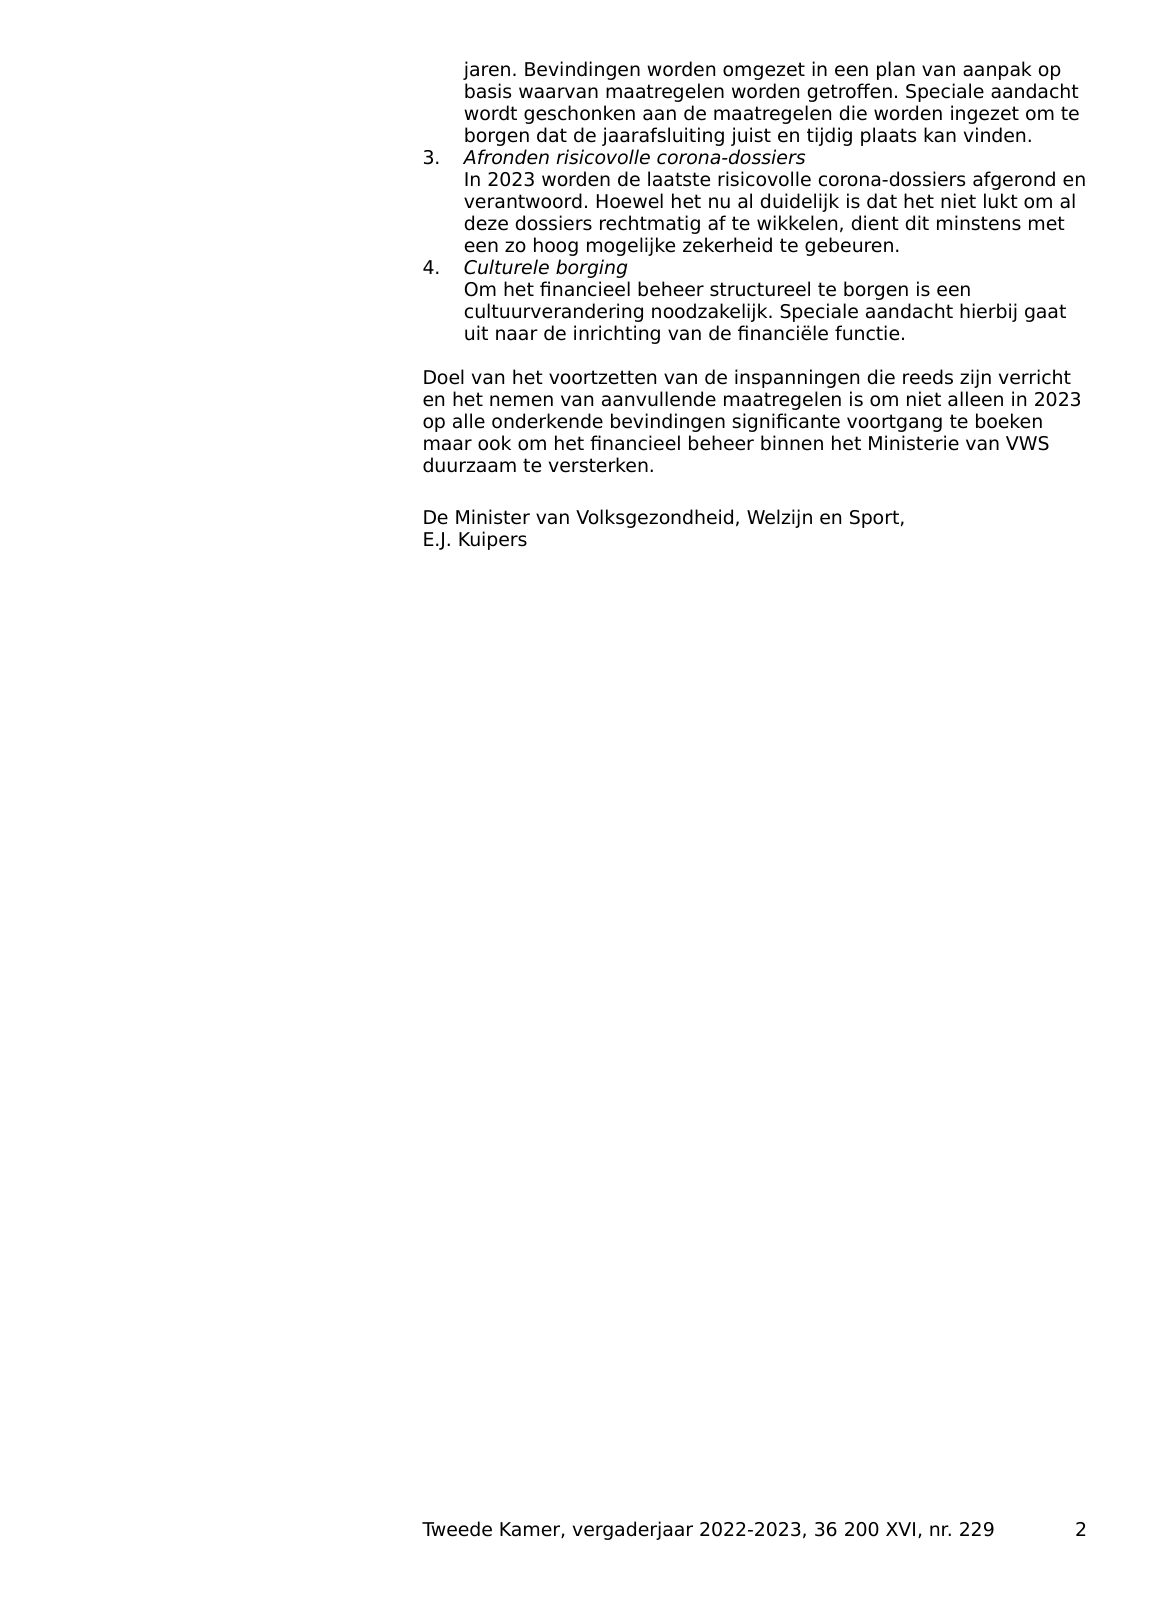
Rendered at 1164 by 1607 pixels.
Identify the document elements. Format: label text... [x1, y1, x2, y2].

text Om het financieel beheer structureel te borgen is een cultuurverandering noodzakelijk. Speciale aandacht hierbij gaat uit naar de inrichting van de financiële functie. [464, 279, 1087, 345]
text 3. Afronden risicovolle corona-dossiers [422, 147, 1087, 169]
text 4. Culturele borging [422, 257, 1087, 279]
text In 2023 worden de laatste risicovolle corona-dossiers afgerond en verantwoord. Hoewel het nu al duidelijk is dat het niet lukt om al deze dossiers rechtmatig af te wikkelen, dient dit minstens met een zo hoog mogelijke zekerheid te gebeuren. [464, 169, 1087, 257]
text De Minister van Volksgezondheid, Welzijn en Sport, E.J. Kuipers [422, 507, 1087, 551]
text jaren. Bevindingen worden omgezet in een plan van aanpak op basis waarvan maatregelen worden getroffen. Speciale aandacht wordt geschonken aan de maatregelen die worden ingezet om te borgen dat de jaarafsluiting juist en tijdig plaats kan vinden. [464, 59, 1087, 147]
text Doel van het voortzetten van de inspanningen die reeds zijn verricht en het nemen van aanvullende maatregelen is om niet alleen in 2023 op alle onderkende bevindingen significante voortgang te boeken maar ook om het financieel beheer binnen het Ministerie van VWS duurzaam te versterken. [422, 367, 1087, 477]
